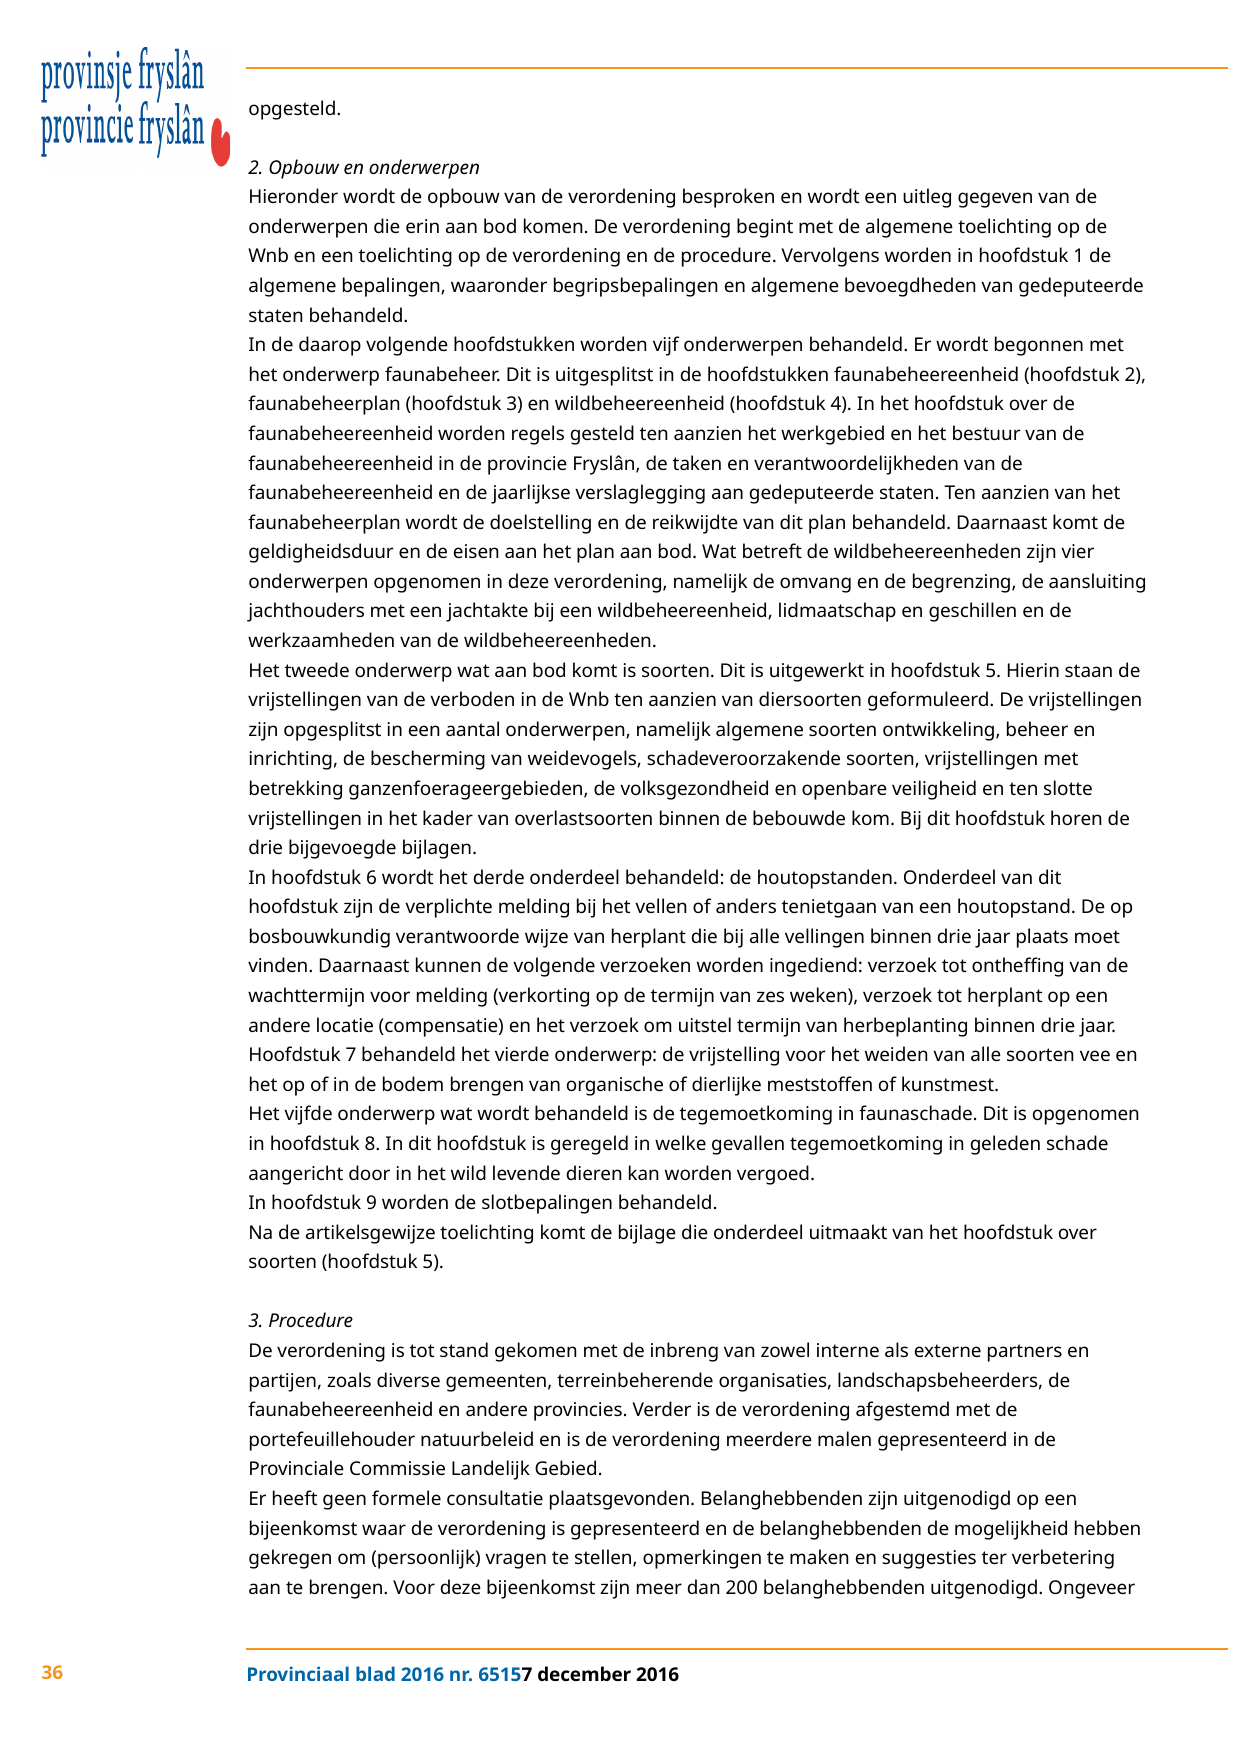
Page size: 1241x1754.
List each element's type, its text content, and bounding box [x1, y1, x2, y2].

text Hieronder wordt de opbouw van de verordening besproken en wordt een uitleg gegeven van de onderwerpen die erin aan bod komen. De verordening begint met de algemene toelichting op de Wnb en een toelichting op de verordening en de procedure. Vervolgens worden in hoofdstuk 1 de algemene bepalingen, waaronder begripsbepalingen en algemene bevoegdheden van gedeputeerde staten behandeld. [248, 183, 1152, 328]
text Hoofdstuk 7 behandeld het vierde onderwerp: de vrijstelling voor het weiden van alle soorten vee en het op of in de bodem brengen van organische of dierlijke meststoffen of kunstmest. [248, 1041, 1152, 1097]
text In de daarop volgende hoofdstukken worden vijf onderwerpen behandeld. Er wordt begonnen met het onderwerp faunabeheer. Dit is uitgesplitst in de hoofdstukken faunabeheereenheid (hoofdstuk 2), faunabeheerplan (hoofdstuk 3) en wildbeheereenheid (hoofdstuk 4). In het hoofdstuk over de faunabeheereenheid worden regels gesteld ten aanzien het werkgebied en het bestuur van de faunabeheereenheid in de provincie Fryslân, de taken en verantwoordelijkheden van de faunabeheereenheid en de jaarlijkse verslaglegging aan gedeputeerde staten. Ten aanzien van het faunabeheerplan wordt de doelstelling en de reikwijdte van dit plan behandeld. Daarnaast komt de geldigheidsduur en de eisen aan het plan aan bod. Wat betreft de wildbeheereenheden zijn vier onderwerpen opgenomen in deze verordening, namelijk de omvang en de begrenzing, de aansluiting jachthouders met een jachtakte bij een wildbeheereenheid, lidmaatschap en geschillen en de werkzaamheden van de wildbeheereenheden. [248, 331, 1152, 653]
text Het tweede onderwerp wat aan bod komt is soorten. Dit is uitgewerkt in hoofdstuk 5. Hierin staan de vrijstellingen van de verboden in de Wnb ten aanzien van diersoorten geformuleerd. De vrijstellingen zijn opgesplitst in een aantal onderwerpen, namelijk algemene soorten ontwikkeling, beheer en inrichting, de bescherming van weidevogels, schadeveroorzakende soorten, vrijstellingen met betrekking ganzenfoerageergebieden, de volksgezondheid en openbare veiligheid en ten slotte vrijstellingen in het kader van overlastsoorten binnen de bebouwde kom. Bij dit hoofdstuk horen de drie bijgevoegde bijlagen. [248, 657, 1152, 860]
text Het vijfde onderwerp wat wordt behandeld is de tegemoetkoming in faunaschade. Dit is opgenomen in hoofdstuk 8. In dit hoofdstuk is geregeld in welke gevallen tegemoetkoming in geleden schade aangericht door in het wild levende dieren kan worden vergoed. [248, 1101, 1152, 1186]
text 2. Opbouw en onderwerpen [248, 154, 1152, 180]
text In hoofdstuk 6 wordt het derde onderdeel behandeld: de houtopstanden. Onderdeel van dit hoofdstuk zijn de verplichte melding bij het vellen of anders tenietgaan van een houtopstand. De op bosbouwkundig verantwoorde wijze van herplant die bij alle vellingen binnen drie jaar plaats moet vinden. Daarnaast kunnen de volgende verzoeken worden ingediend: verzoek tot ontheffing van de wachttermijn voor melding (verkorting op de termijn van zes weken), verzoek tot herplant op een andere locatie (compensatie) en het verzoek om uitstel termijn van herbeplanting binnen drie jaar. [248, 864, 1152, 1038]
text opgesteld. [248, 95, 1152, 121]
text De verordening is tot stand gekomen met de inbreng van zowel interne als externe partners en partijen, zoals diverse gemeenten, terreinbeherende organisaties, landschapsbeheerders, de faunabeheereenheid en andere provincies. Verder is de verordening afgestemd met de portefeuillehouder natuurbeleid en is de verordening meerdere malen gepresenteerd in de Provinciale Commissie Landelijk Gebied. [248, 1337, 1152, 1481]
text In hoofdstuk 9 worden de slotbepalingen behandeld. [248, 1189, 1152, 1215]
text Na de artikelsgewijze toelichting komt de bijlage die onderdeel uitmaakt van het hoofdstuk over soorten (hoofdstuk 5). [248, 1219, 1152, 1274]
picture [41, 47, 231, 172]
text 3. Procedure [248, 1308, 1152, 1333]
text Er heeft geen formele consultatie plaatsgevonden. Belanghebbenden zijn uitgenodigd op een bijeenkomst waar de verordening is gepresenteerd en de belanghebbenden de mogelijkheid hebben gekregen om (persoonlijk) vragen te stellen, opmerkingen te maken en suggesties ter verbetering aan te brengen. Voor deze bijeenkomst zijn meer dan 200 belanghebbenden uitgenodigd. Ongeveer [248, 1485, 1152, 1600]
